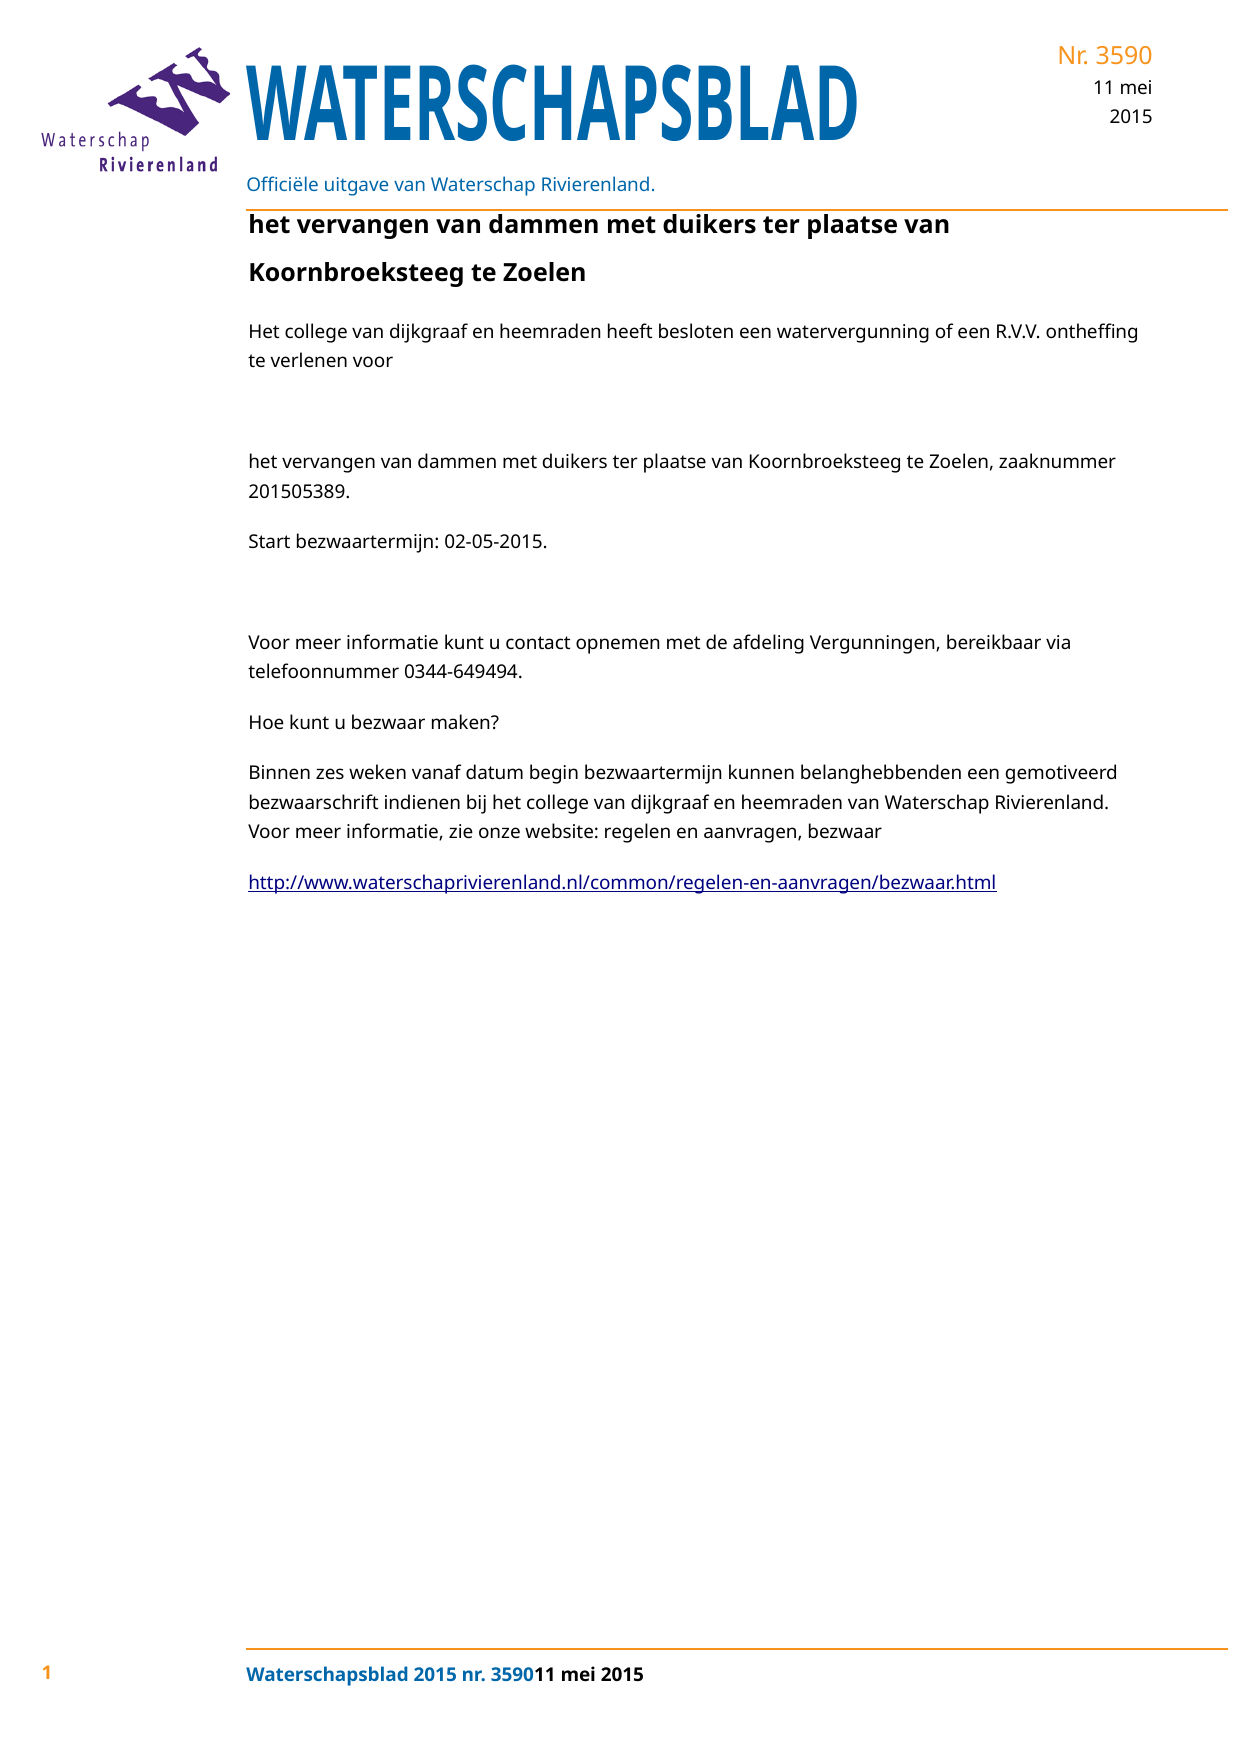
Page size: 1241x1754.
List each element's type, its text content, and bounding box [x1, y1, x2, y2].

text het vervangen van dammen met duikers ter plaatse van Koornbroeksteeg te Zoelen, zaaknummer 201505389. [248, 448, 1152, 504]
text Start bezwaartermijn: 02-05-2015. [248, 528, 1152, 554]
text Het college van dijkgraaf en heemraden heeft besloten een watervergunning of een R.V.V. ontheffing te verlenen voor [248, 318, 1152, 373]
text Voor meer informatie kunt u contact opnemen met de afdeling Vergunningen, bereikbaar via telefoonnummer 0344-649494. [248, 629, 1152, 684]
text Hoe kunt u bezwaar maken? [248, 709, 1152, 735]
picture [41, 47, 231, 172]
text Binnen zes weken vanaf datum begin bezwaartermijn kunnen belanghebbenden een gemotiveerd bezwaarschrift indienen bij het college van dijkgraaf en heemraden van Waterschap Rivierenland. Voor meer informatie, zie onze website: regelen en aanvragen, bezwaar [248, 759, 1152, 844]
text het vervangen van dammen met duikers ter plaatse van Koornbroeksteeg te Zoelen [248, 211, 1152, 288]
text http://www.waterschaprivierenland.nl/common/regelen-en-aanvragen/bezwaar.html [248, 869, 1152, 895]
